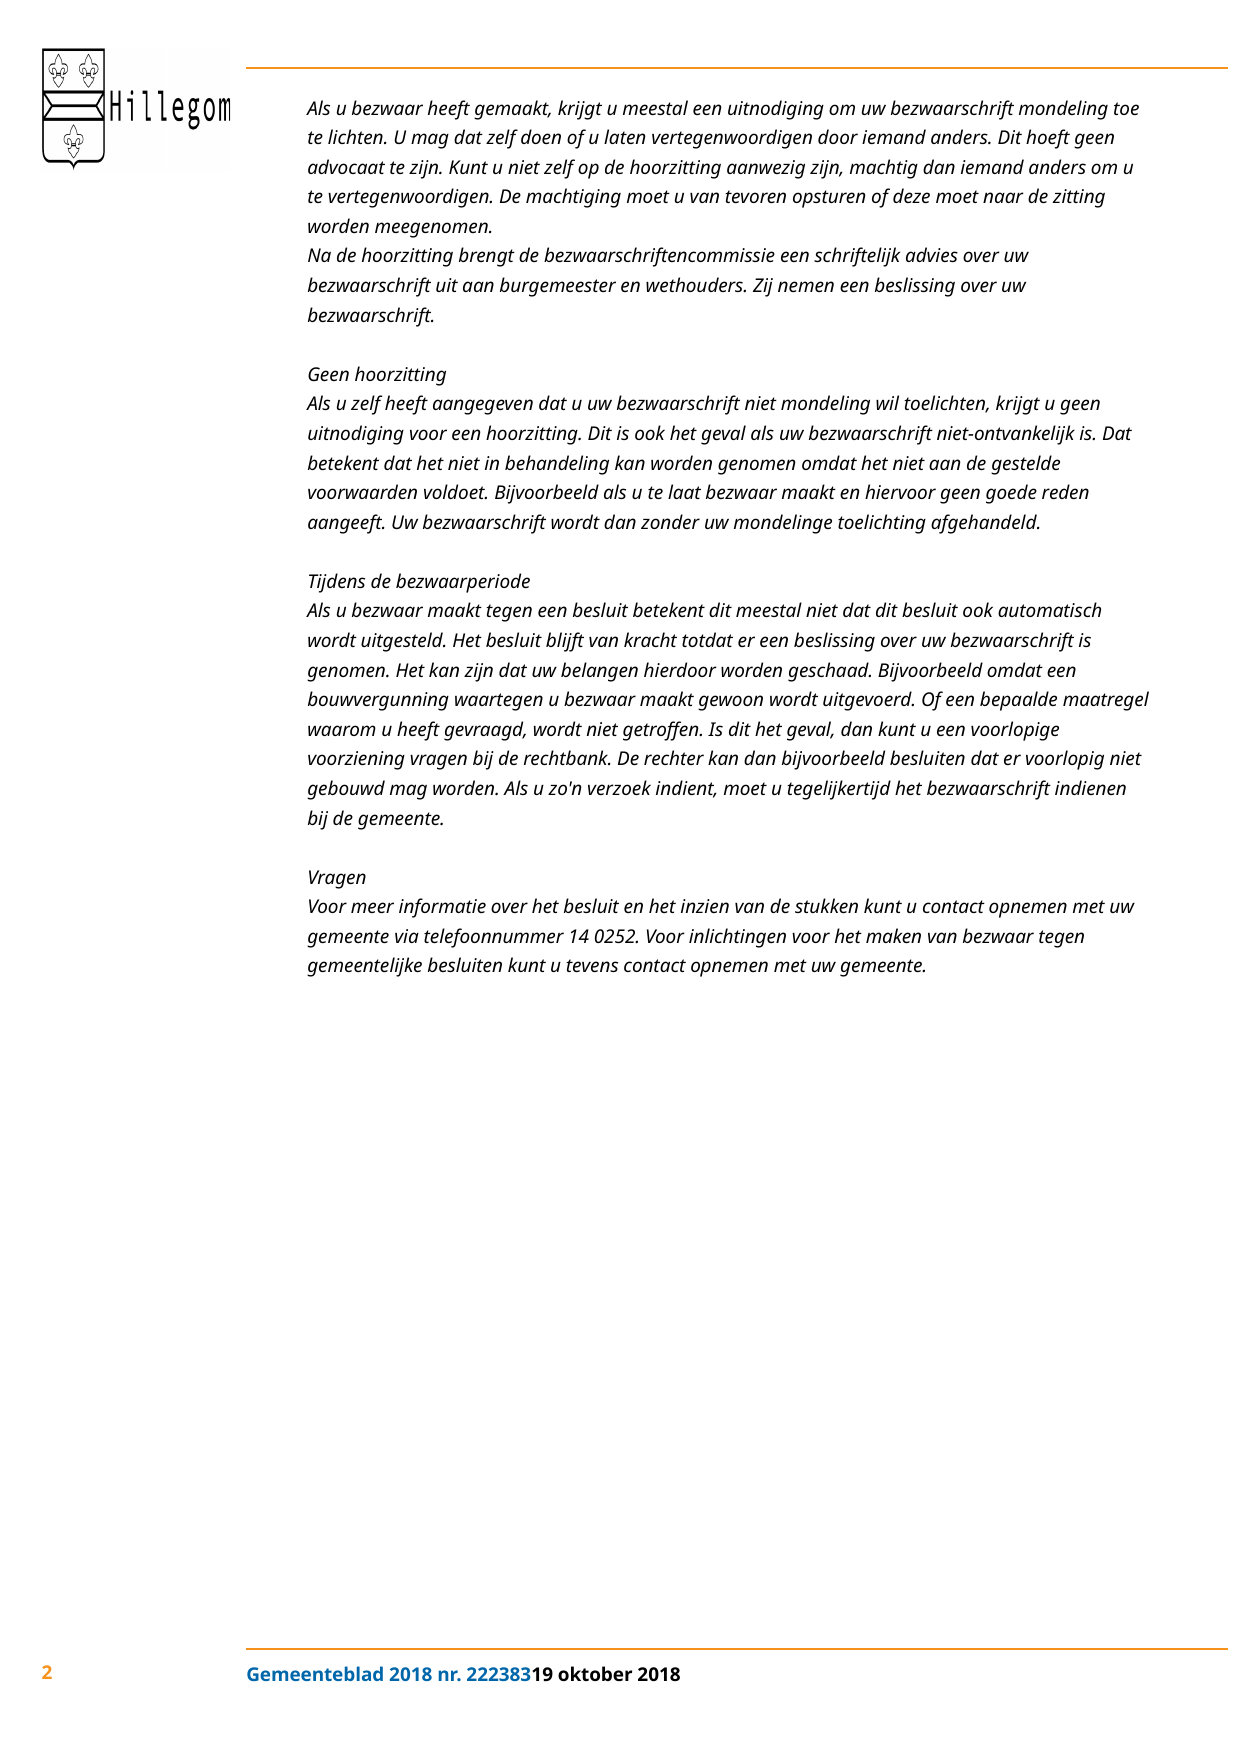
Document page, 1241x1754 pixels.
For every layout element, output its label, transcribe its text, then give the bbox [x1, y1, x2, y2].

list Als u zelf heeft aangegeven dat u uw bezwaarschrift niet mondeling wil toelichten, krijgt u geen uitnodiging voor een hoorzitting. Dit is ook het geval als uw bezwaarschrift niet-ontvankelijk is. Dat betekent dat het niet in behandeling kan worden genomen omdat het niet aan de gestelde voorwaarden voldoet. Bijvoorbeeld als u te laat bezwaar maakt en hiervoor geen goede reden aangeeft. Uw bezwaarschrift wordt dan zonder uw mondelinge toelichting afgehandeld. [248, 391, 1152, 535]
list Voor meer informatie over het besluit en het inzien van de stukken kunt u contact opnemen met uw gemeente via telefoonnummer 14 0252. Voor inlichtingen voor het maken van bezwaar tegen gemeentelijke besluiten kunt u tevens contact opnemen met uw gemeente. [248, 893, 1152, 978]
list Als u bezwaar maakt tegen een besluit betekent dit meestal niet dat dit besluit ook automatisch wordt uitgesteld. Het besluit blijft van kracht totdat er een beslissing over uw bezwaarschrift is genomen. Het kan zijn dat uw belangen hierdoor worden geschaad. Bijvoorbeeld omdat een bouwvergunning waartegen u bezwaar maakt gewoon wordt uitgevoerd. Of een bepaalde maatregel waarom u heeft gevraagd, wordt niet getroffen. Is dit het geval, dan kunt u een voorlopige voorziening vragen bij de rechtbank. De rechter kan dan bijvoorbeeld besluiten dat er voorlopig niet gebouwd mag worden. Als u zo'n verzoek indient, moet u tegelijkertijd het bezwaarschrift indienen bij de gemeente. [248, 598, 1152, 831]
list Geen hoorzitting [248, 361, 1152, 387]
picture [41, 47, 231, 172]
list Na de hoorzitting brengt de bezwaarschriftencommissie een schriftelijk advies over uw bezwaarschrift uit aan burgemeester en wethouders. Zij nemen een beslissing over uw bezwaarschrift. [248, 243, 1152, 328]
list Als u bezwaar heeft gemaakt, krijgt u meestal een uitnodiging om uw bezwaarschrift mondeling toe te lichten. U mag dat zelf doen of u laten vertegenwoordigen door iemand anders. Dit hoeft geen advocaat te zijn. Kunt u niet zelf op de hoorzitting aanwezig zijn, machtig dan iemand anders om u te vertegenwoordigen. De machtiging moet u van tevoren opsturen of deze moet naar de zitting worden meegenomen. [248, 95, 1152, 239]
list Vragen [248, 864, 1152, 890]
list Tijdens de bezwaarperiode [248, 568, 1152, 594]
